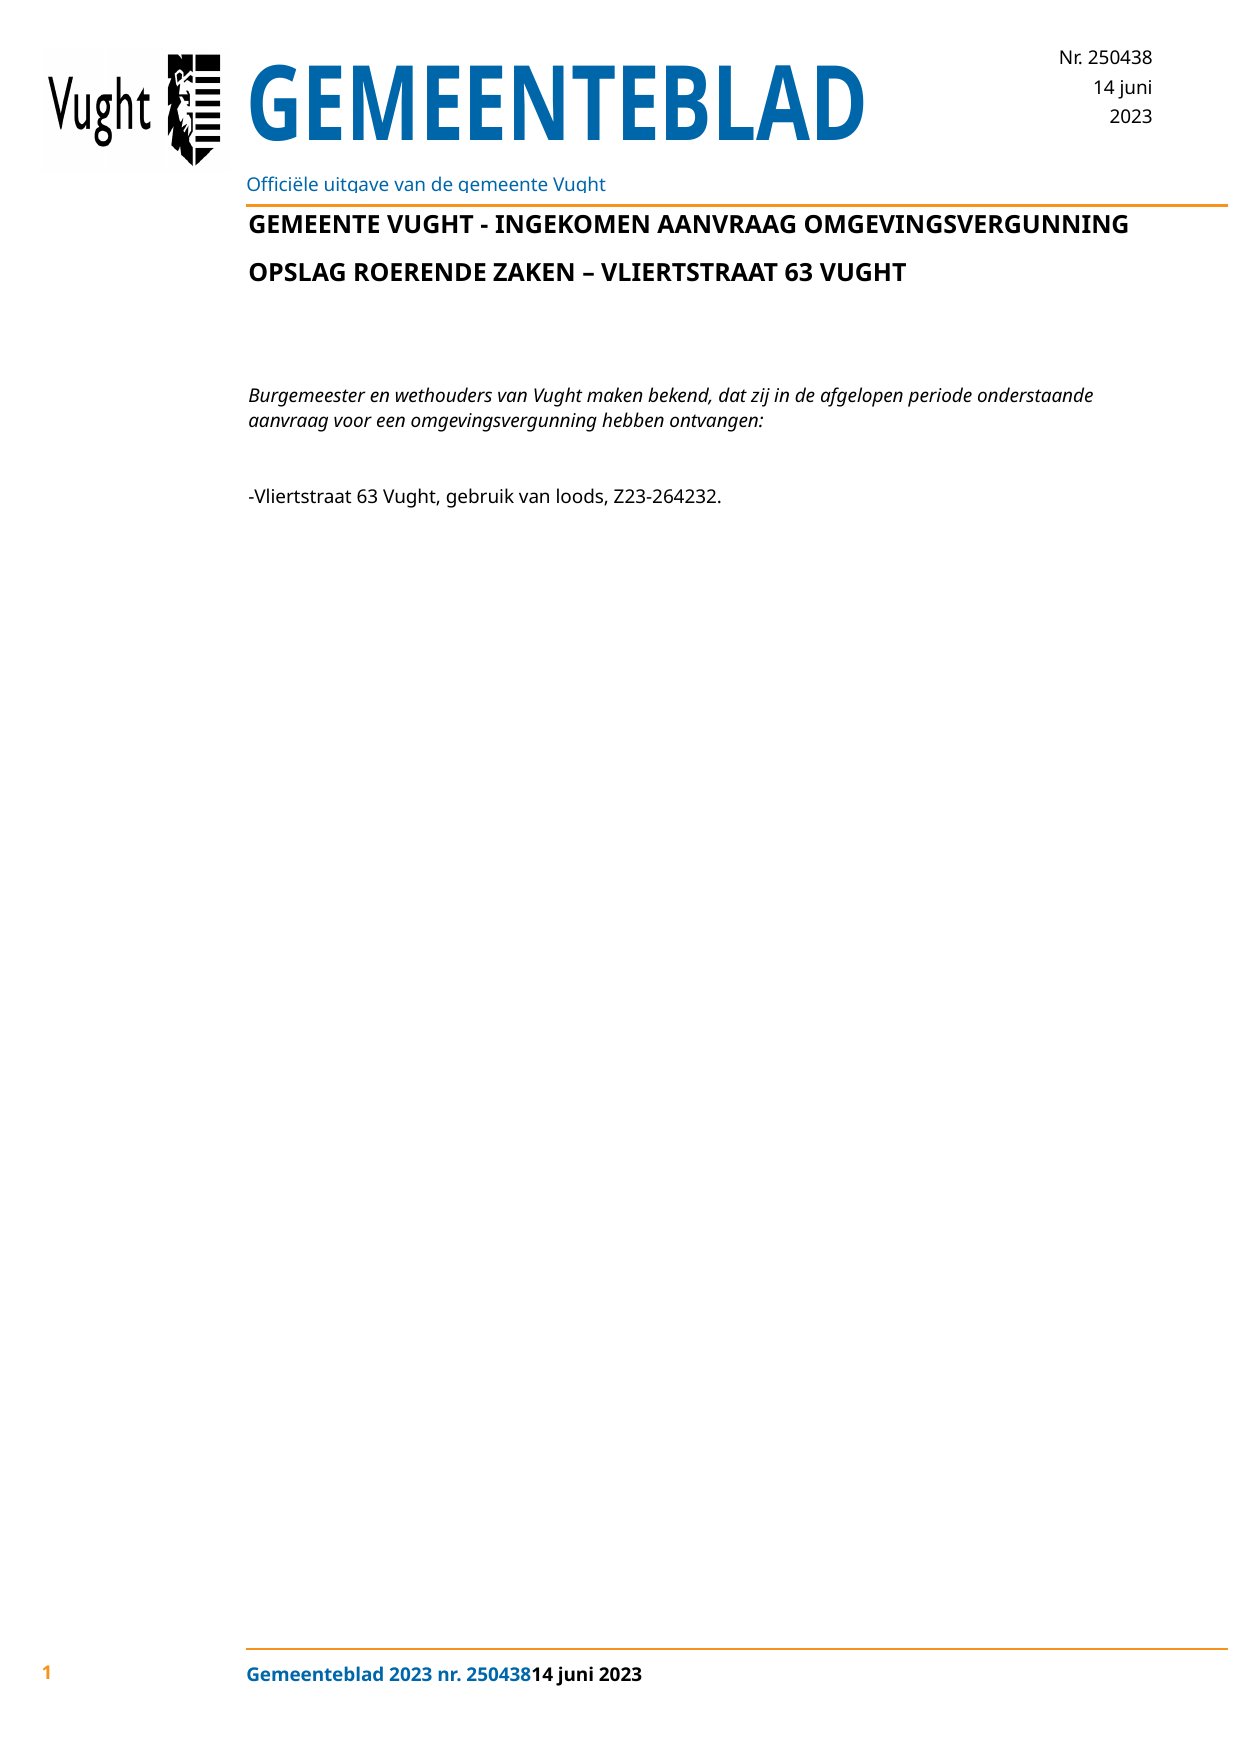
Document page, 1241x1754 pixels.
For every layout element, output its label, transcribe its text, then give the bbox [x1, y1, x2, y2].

text -Vliertstraat 63 Vught, gebruik van loods, Z23-264232. [248, 484, 1152, 509]
text GEMEENTE VUGHT - INGEKOMEN AANVRAAG OMGEVINGSVERGUNNING OPSLAG ROERENDE ZAKEN – VLIERTSTRAAT 63 VUGHT [248, 207, 1152, 288]
picture [41, 47, 231, 172]
text Burgemeester en wethouders van Vught maken bekend, dat zij in de afgelopen periode onderstaande aanvraag voor een omgevingsvergunning hebben ontvangen: [248, 382, 1152, 433]
